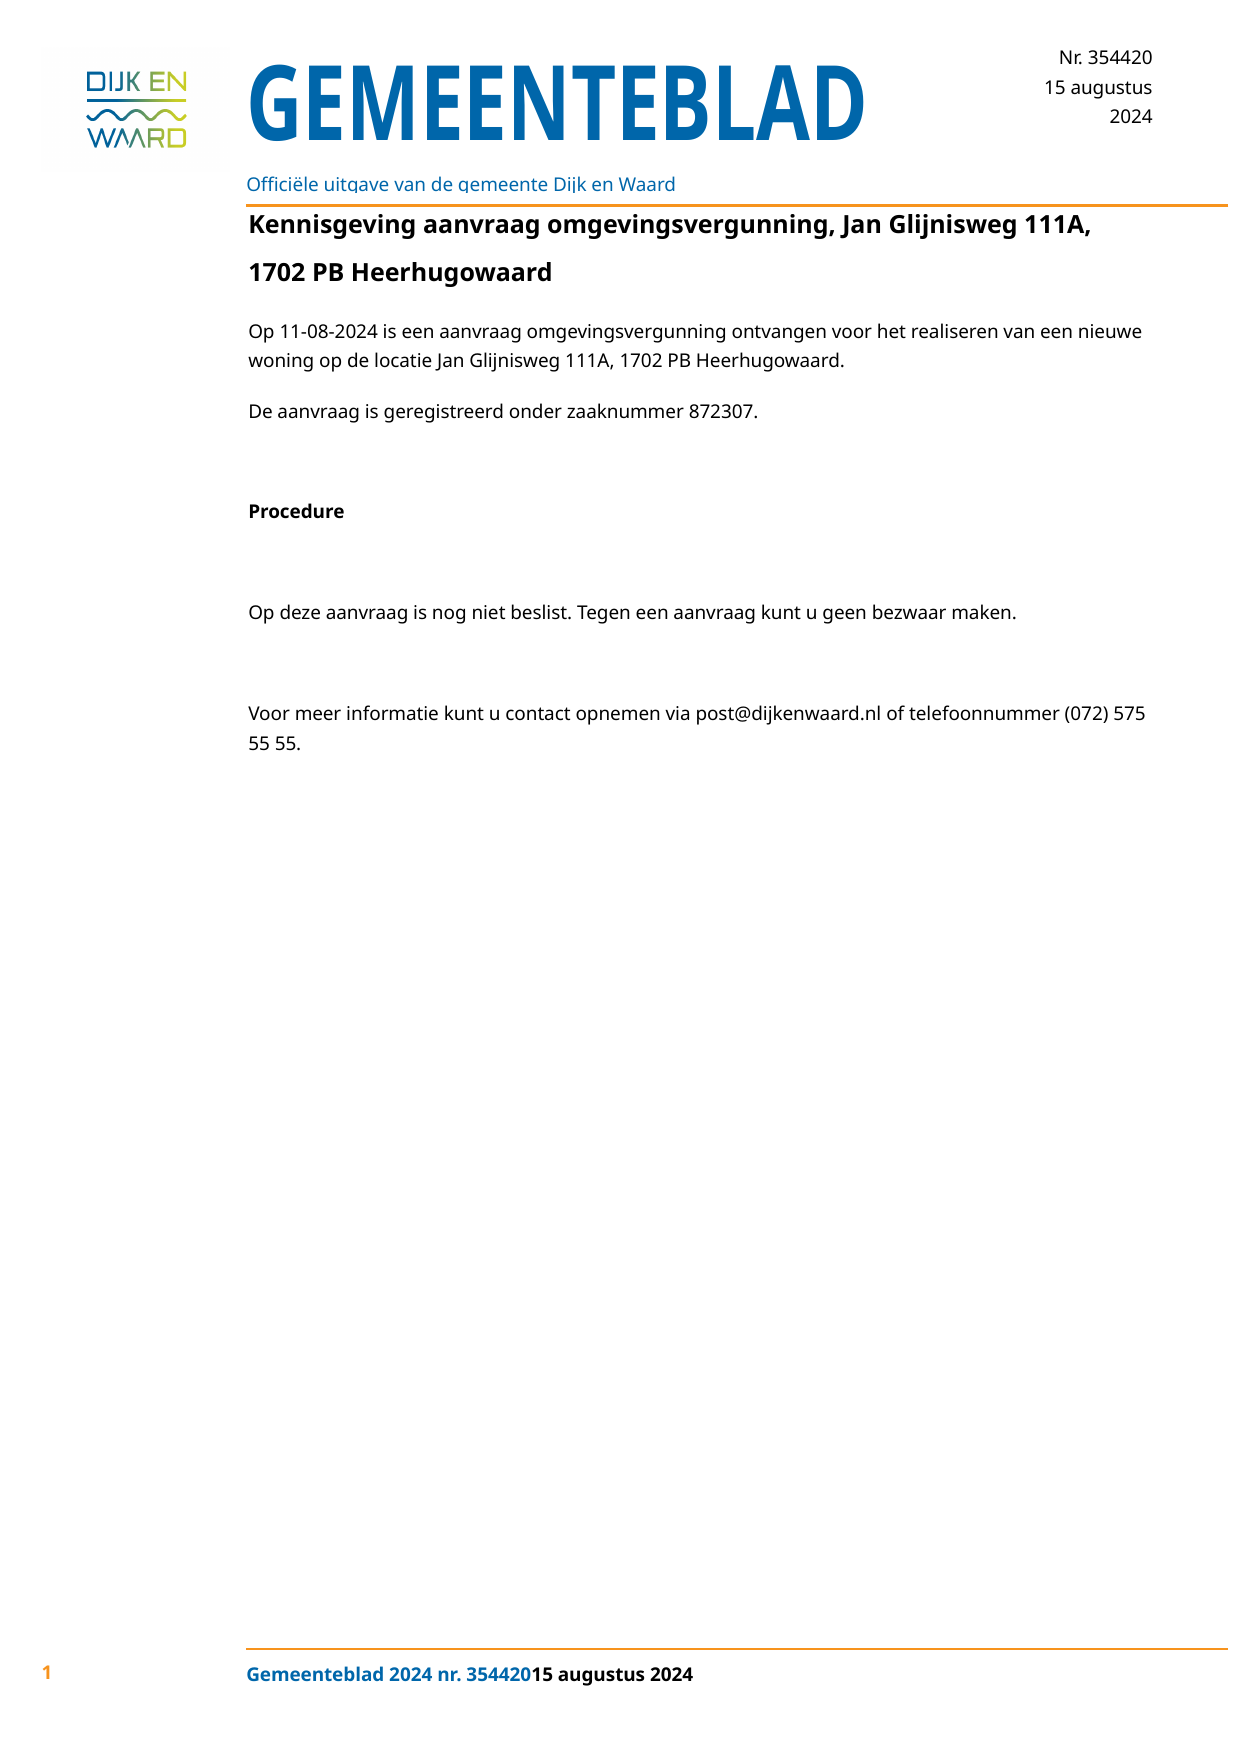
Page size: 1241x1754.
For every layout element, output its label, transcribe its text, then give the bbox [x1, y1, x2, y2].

text Voor meer informatie kunt u contact opnemen via post@dijkenwaard.nl of telefoonnummer (072) 575 55 55. [248, 700, 1152, 756]
text Kennisgeving aanvraag omgevingsvergunning, Jan Glijnisweg 111A, 1702 PB Heerhugowaard [248, 207, 1152, 288]
text Procedure [248, 499, 1152, 524]
picture [41, 47, 231, 172]
text De aanvraag is geregistreerd onder zaaknummer 872307. [248, 398, 1152, 424]
text Op 11-08-2024 is een aanvraag omgevingsvergunning ontvangen voor het realiseren van een nieuwe woning op de locatie Jan Glijnisweg 111A, 1702 PB Heerhugowaard. [248, 318, 1152, 373]
text Op deze aanvraag is nog niet beslist. Tegen een aanvraag kunt u geen bezwaar maken. [248, 599, 1152, 625]
